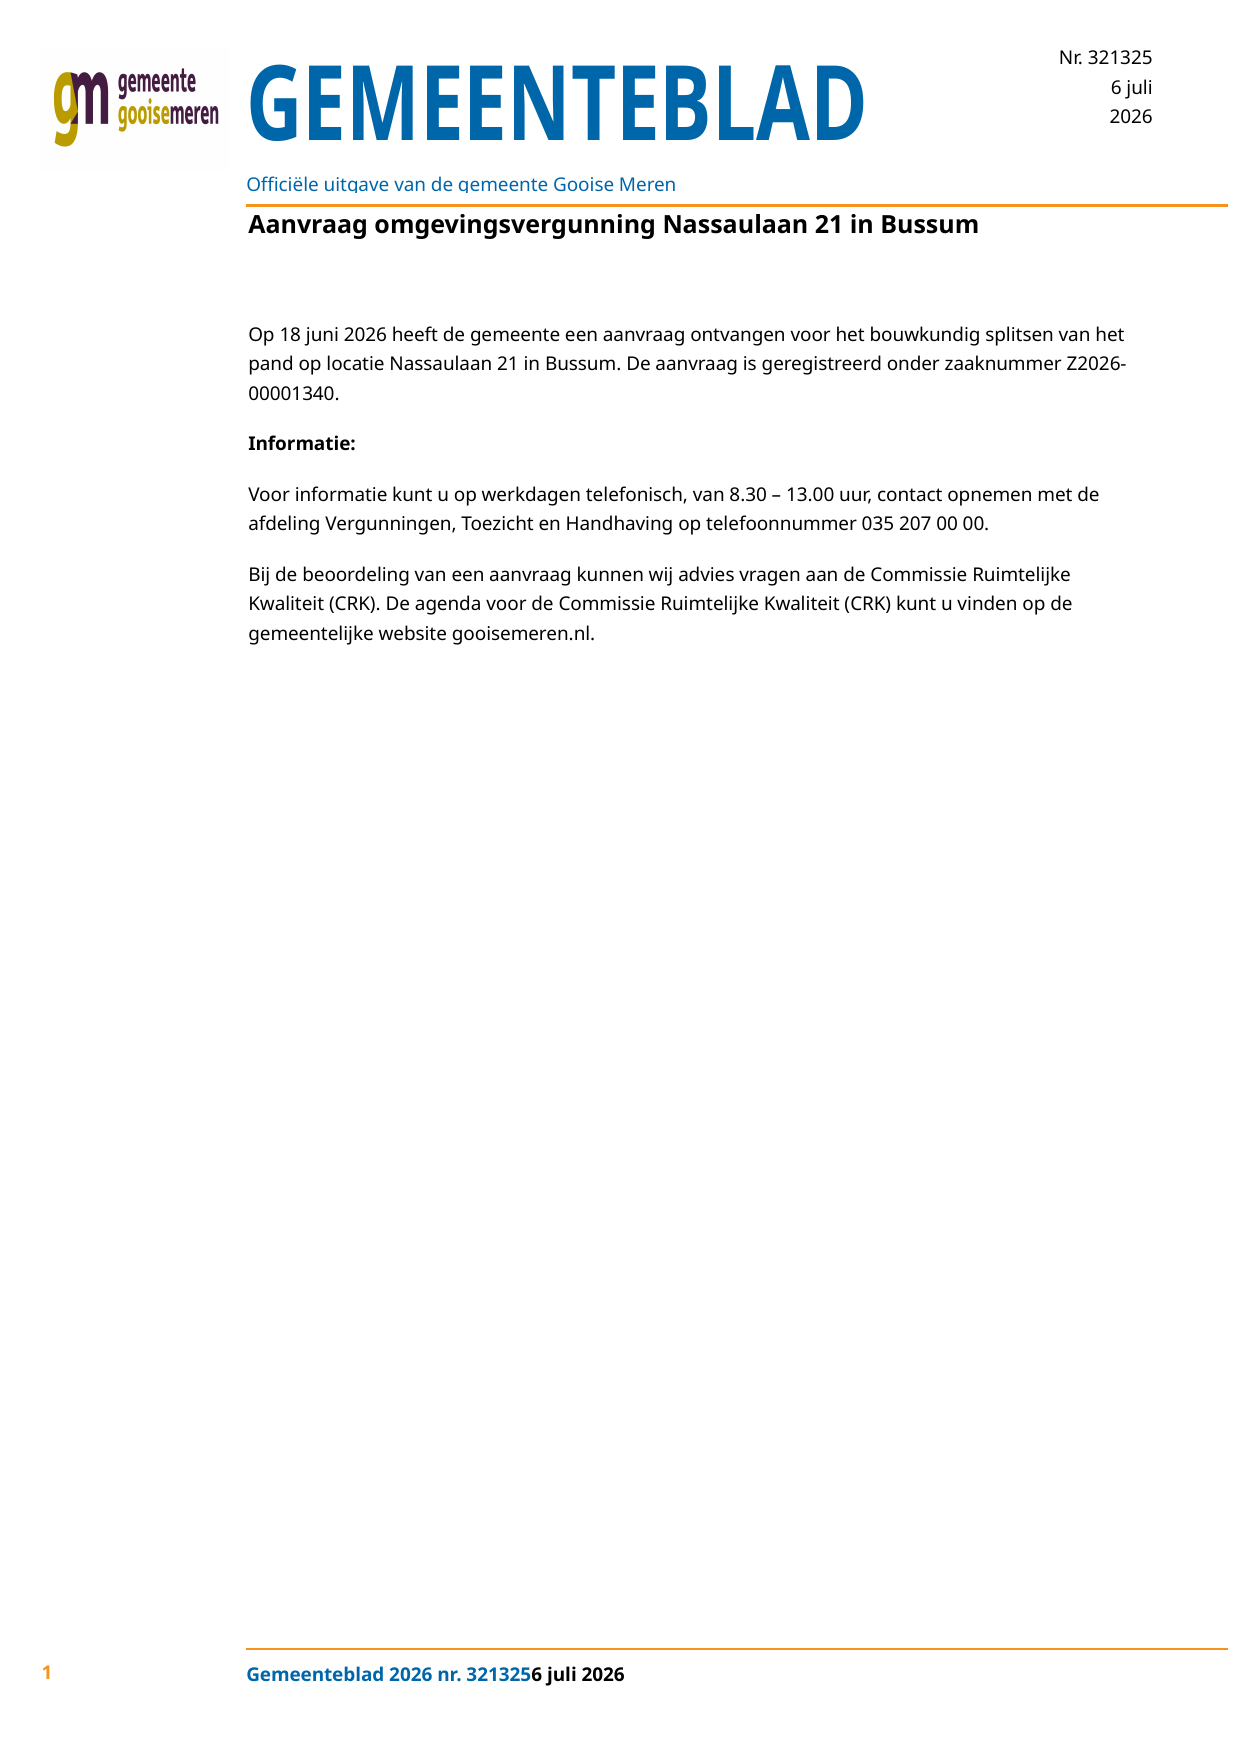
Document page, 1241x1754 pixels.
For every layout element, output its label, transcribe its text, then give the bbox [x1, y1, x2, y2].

text Aanvraag omgevingsvergunning Nassaulaan 21 in Bussum [248, 207, 1152, 241]
text Bij de beoordeling van een aanvraag kunnen wij advies vragen aan de Commissie Ruimtelijke Kwaliteit (CRK). De agenda voor de Commissie Ruimtelijke Kwaliteit (CRK) kunt u vinden op de gemeentelijke website gooisemeren.nl. [248, 561, 1152, 646]
picture [41, 47, 231, 172]
text Voor informatie kunt u op werkdagen telefonisch, van 8.30 – 13.00 uur, contact opnemen met de afdeling Vergunningen, Toezicht en Handhaving op telefoonnummer 035 207 00 00. [248, 481, 1152, 536]
text Informatie: [248, 430, 1152, 456]
text Op 18 juni 2026 heeft de gemeente een aanvraag ontvangen voor het bouwkundig splitsen van het pand op locatie Nassaulaan 21 in Bussum. De aanvraag is geregistreerd onder zaaknummer Z2026-00001340. [248, 321, 1152, 406]
